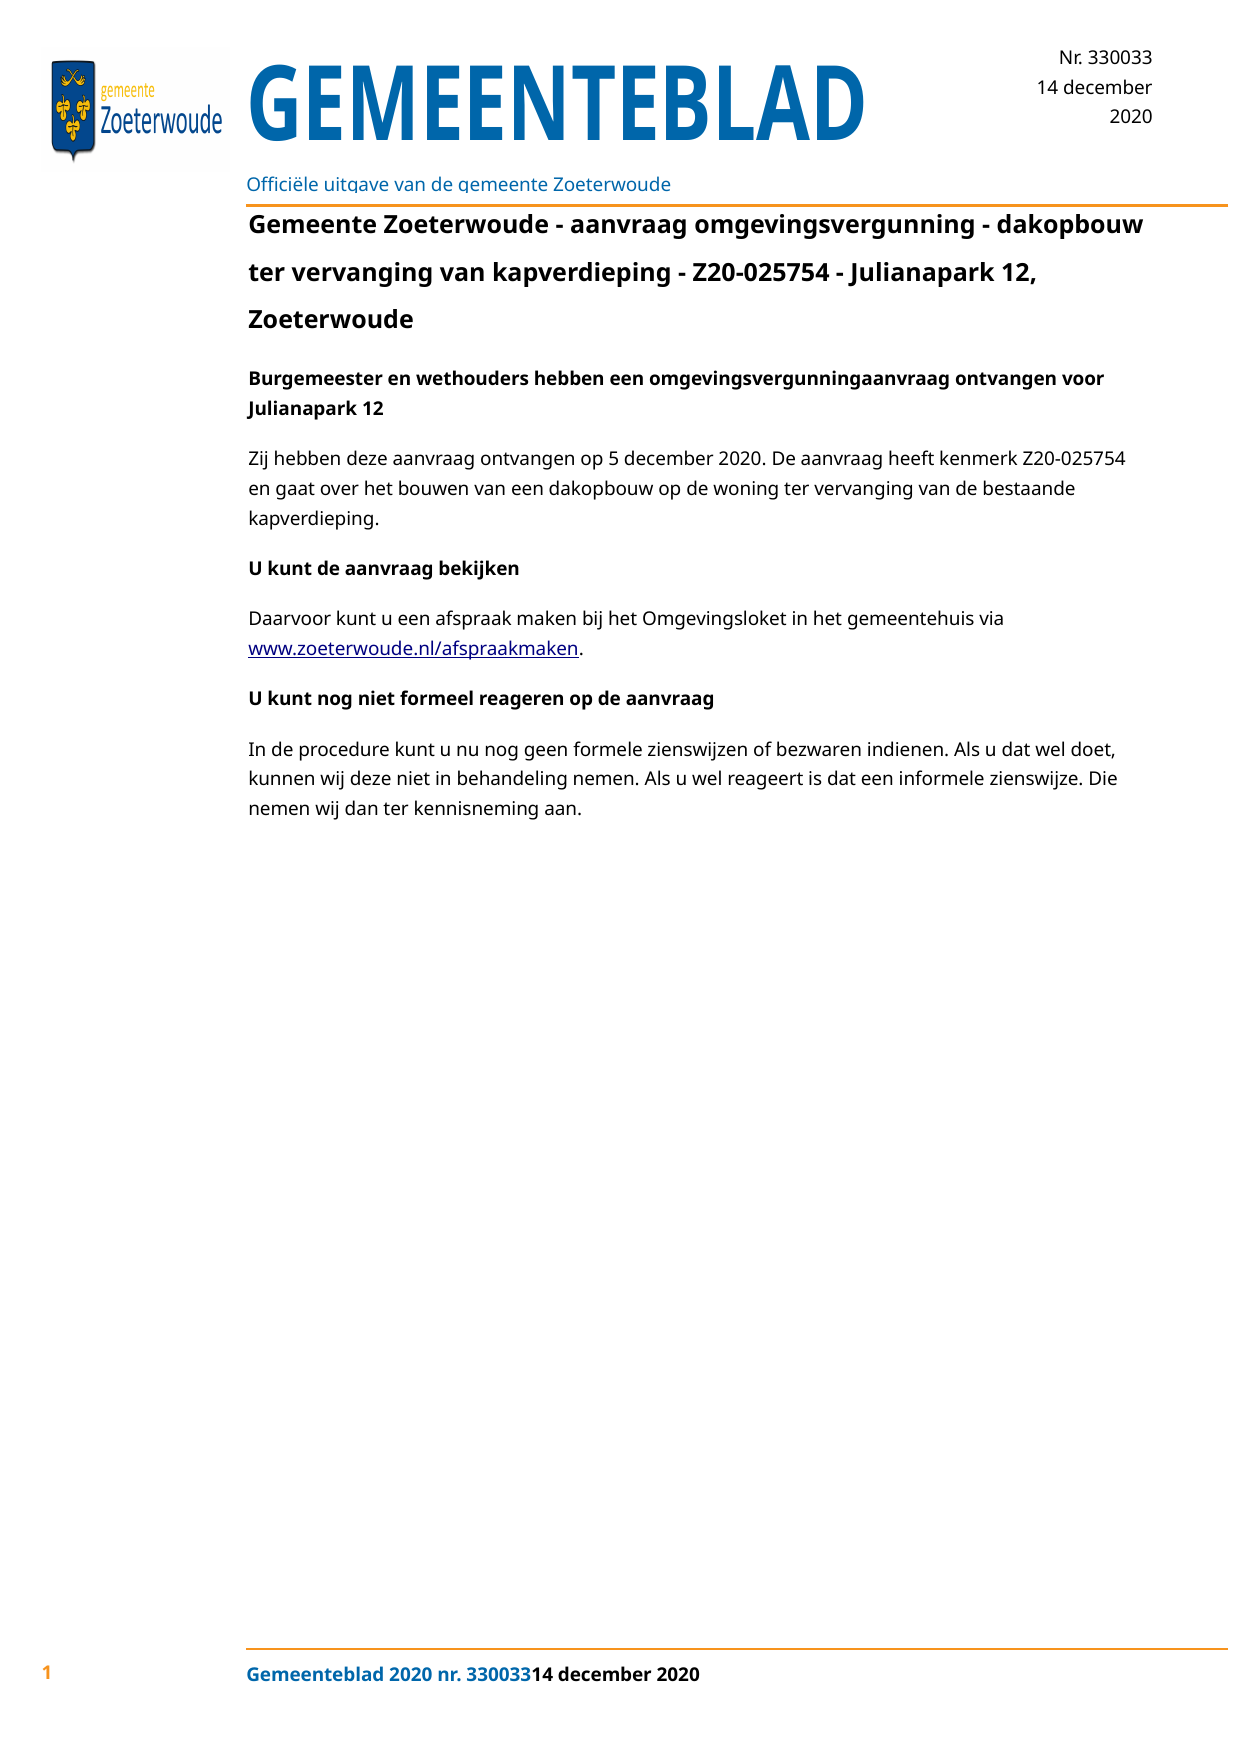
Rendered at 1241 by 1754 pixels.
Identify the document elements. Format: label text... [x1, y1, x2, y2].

text U kunt de aanvraag bekijken [248, 555, 1152, 581]
text Burgemeester en wethouders hebben een omgevingsvergunningaanvraag ontvangen voor Julianapark 12 [248, 366, 1152, 421]
text In de procedure kunt u nu nog geen formele zienswijzen of bezwaren indienen. Als u dat wel doet, kunnen wij deze niet in behandeling nemen. Als u wel reageert is dat een informele zienswijze. Die nemen wij dan ter kennisneming aan. [248, 736, 1152, 821]
text Daarvoor kunt u een afspraak maken bij het Omgevingsloket in het gemeentehuis via www.zoeterwoude.nl/afspraakmaken. [248, 606, 1152, 661]
text Gemeente Zoeterwoude - aanvraag omgevingsvergunning - dakopbouw ter vervanging van kapverdieping - Z20-025754 - Julianapark 12, Zoeterwoude [248, 207, 1152, 336]
picture [41, 47, 231, 172]
text Zij hebben deze aanvraag ontvangen op 5 december 2020. De aanvraag heeft kenmerk Z20-025754 en gaat over het bouwen van een dakopbouw op de woning ter vervanging van de bestaande kapverdieping. [248, 446, 1152, 530]
text U kunt nog niet formeel reageren op de aanvraag [248, 686, 1152, 711]
